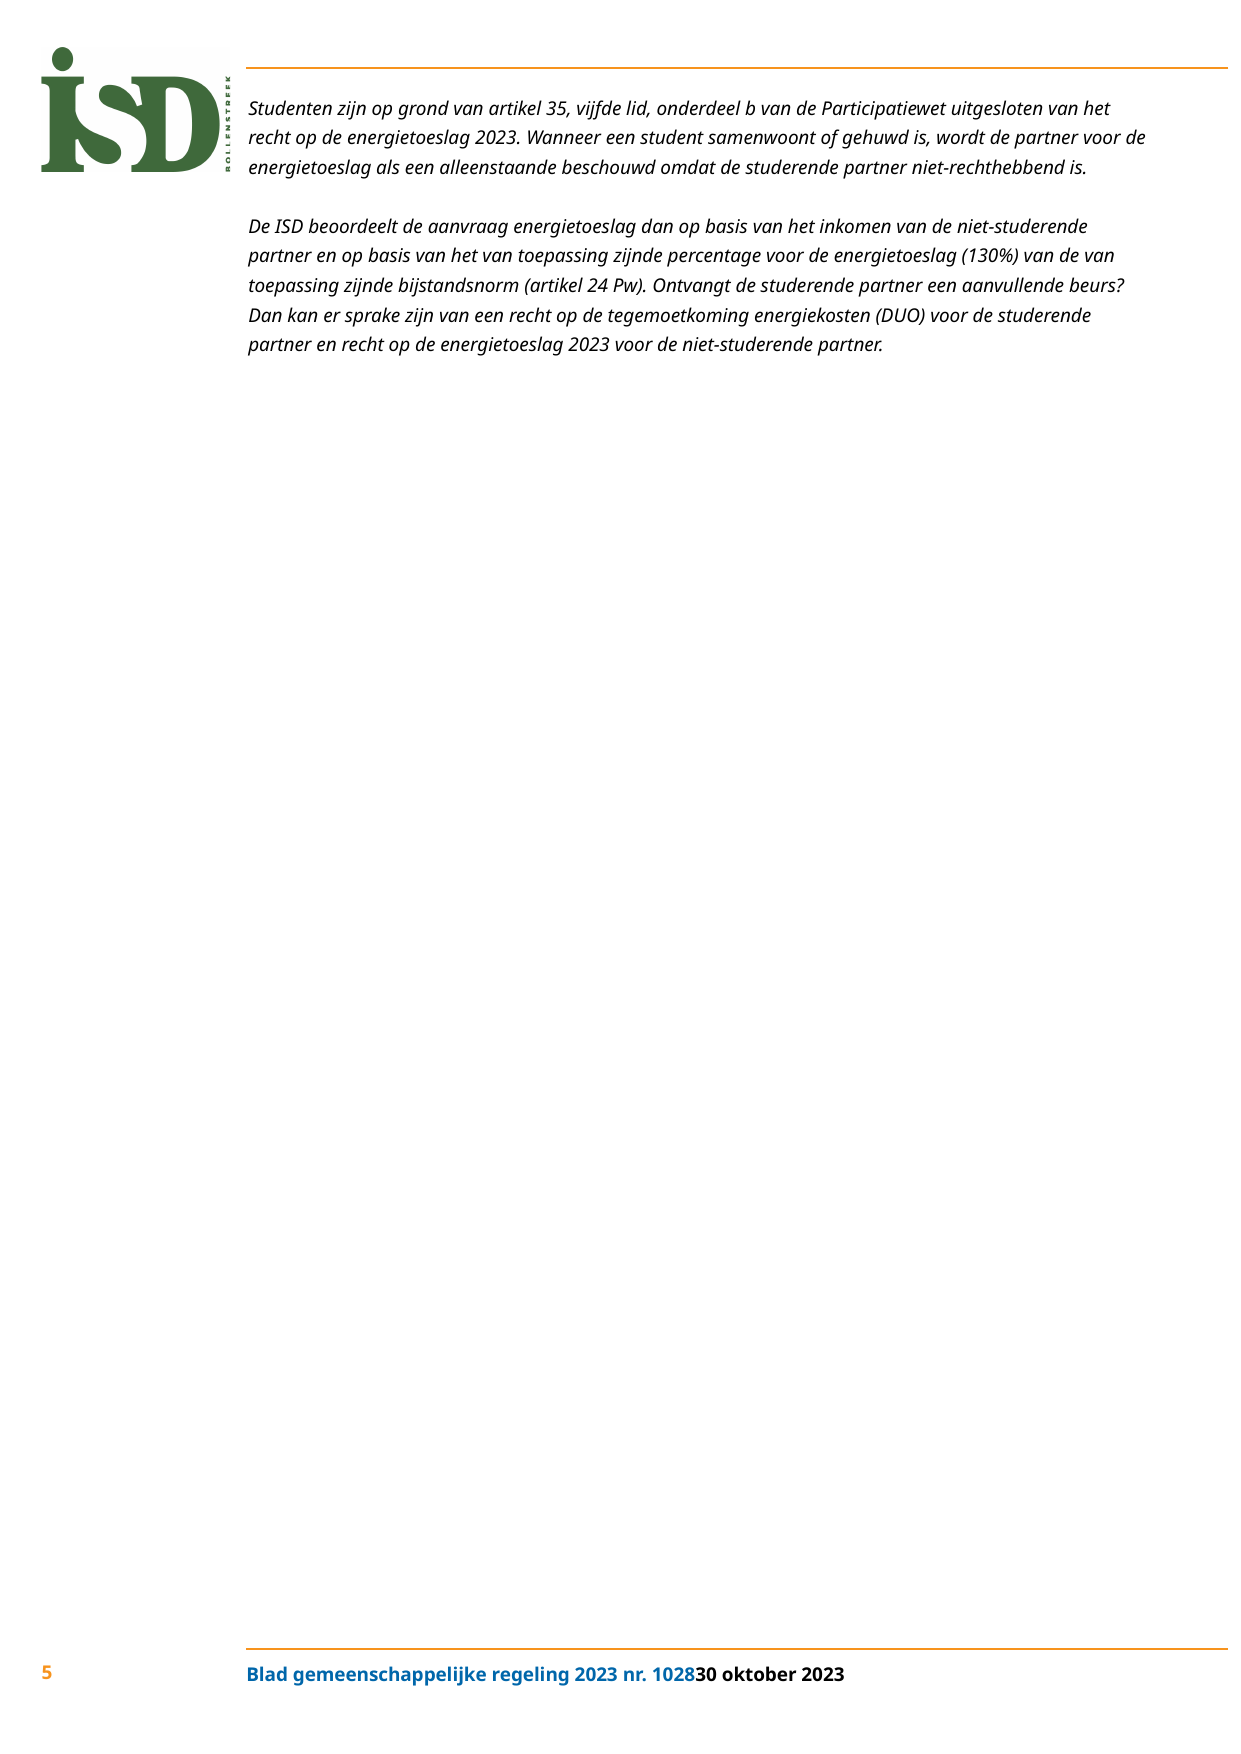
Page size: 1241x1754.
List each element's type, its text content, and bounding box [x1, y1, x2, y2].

picture [41, 47, 231, 172]
text De ISD beoordeelt de aanvraag energietoeslag dan op basis van het inkomen van de niet-studerende partner en op basis van het van toepassing zijnde percentage voor de energietoeslag (130%) van de van toepassing zijnde bijstandsnorm (artikel 24 Pw). Ontvangt de studerende partner een aanvullende beurs? Dan kan er sprake zijn van een recht op de tegemoetkoming energiekosten (DUO) voor de studerende partner en recht op de energietoeslag 2023 voor de niet-studerende partner. [248, 213, 1152, 357]
text Studenten zijn op grond van artikel 35, vijfde lid, onderdeel b van de Participatiewet uitgesloten van het recht op de energietoeslag 2023. Wanneer een student samenwoont of gehuwd is, wordt de partner voor de energietoeslag als een alleenstaande beschouwd omdat de studerende partner niet-rechthebbend is. [248, 95, 1152, 180]
